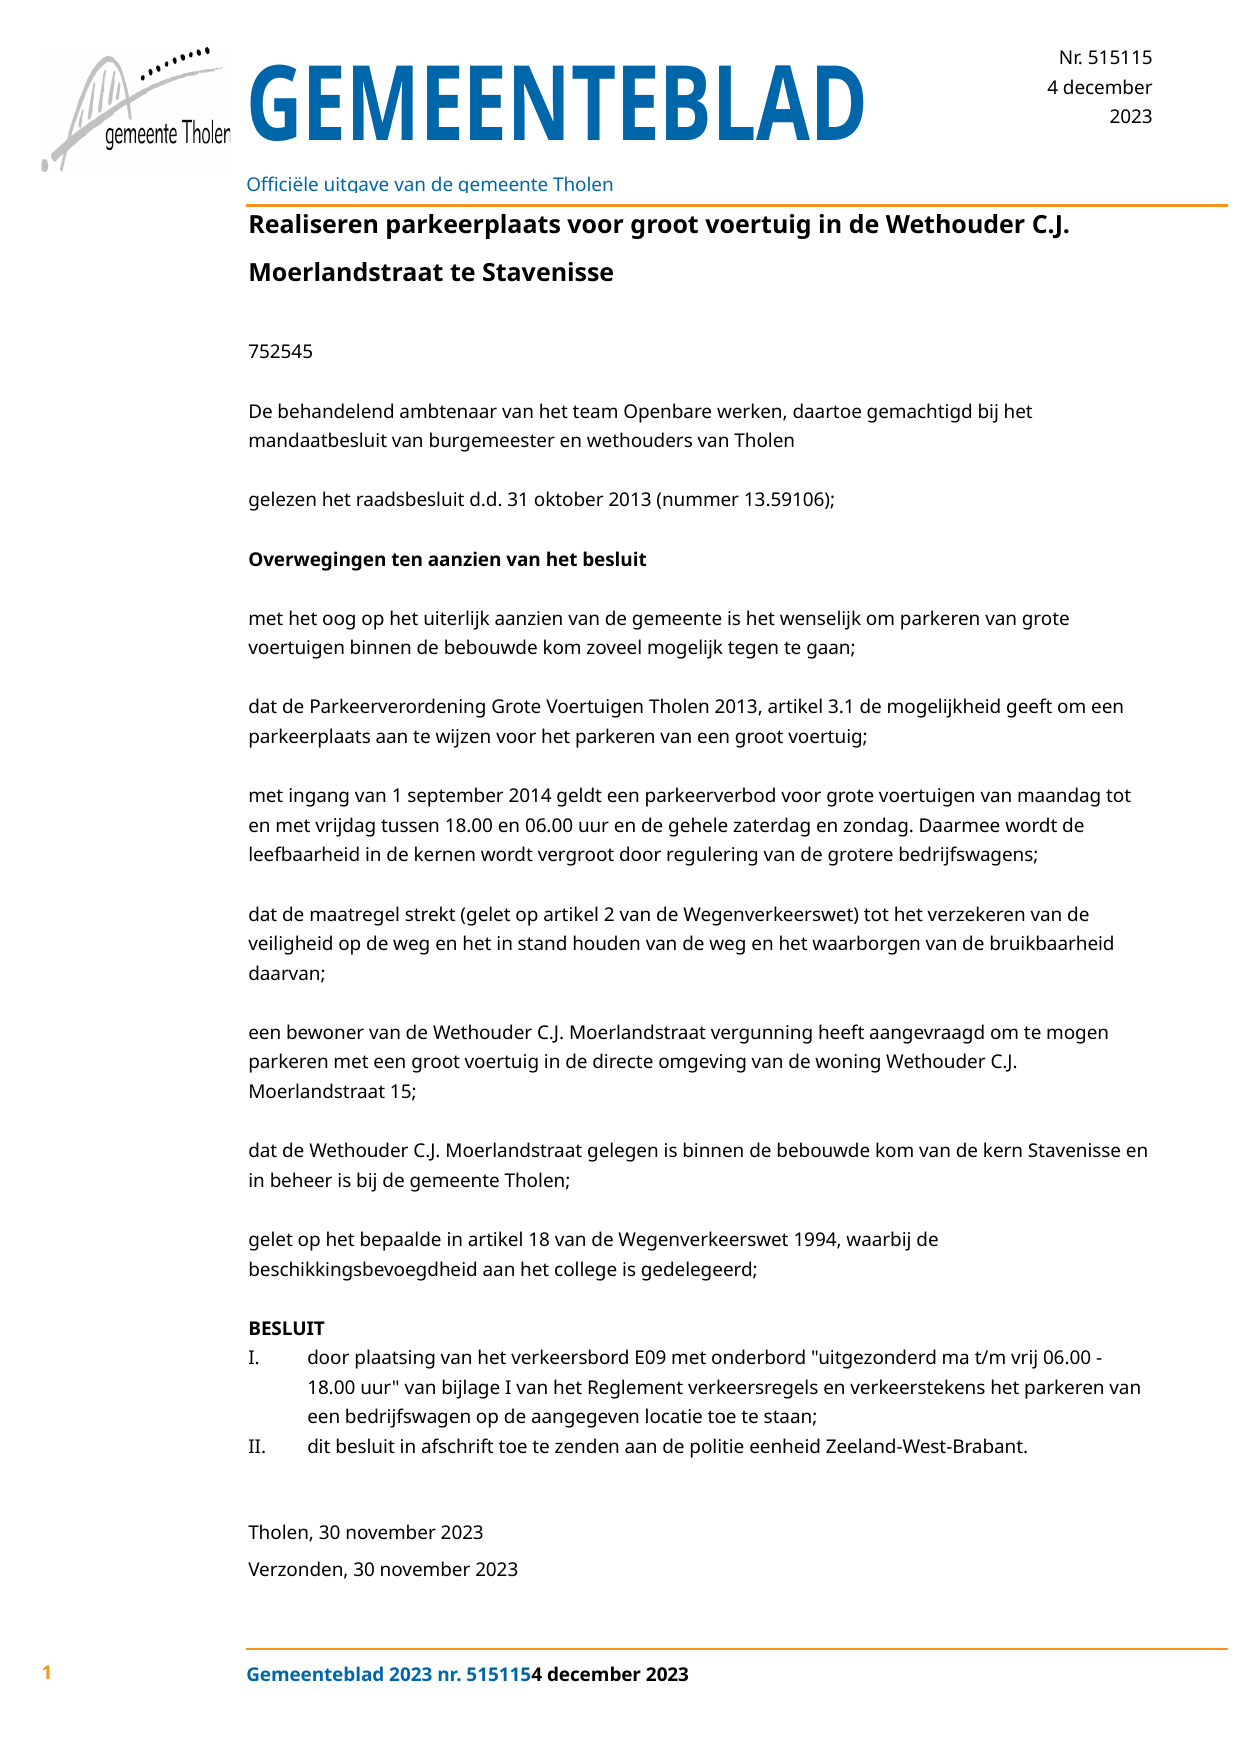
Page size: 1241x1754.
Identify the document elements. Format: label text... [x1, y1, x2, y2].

text gelezen het raadsbesluit d.d. 31 oktober 2013 (nummer 13.59106); [248, 487, 1152, 512]
list door plaatsing van het verkeersbord E09 met onderbord "uitgezonderd ma t/m vrij 06.00 - 18.00 uur" van bijlage I van het Reglement verkeersregels en verkeerstekens het parkeren van een bedrijfswagen op de aangegeven locatie toe te staan; [248, 1344, 1152, 1429]
list dit besluit in afschrift toe te zenden aan de politie eenheid Zeeland-West-Brabant. [248, 1433, 1152, 1459]
text dat de Wethouder C.J. Moerlandstraat gelegen is binnen de bebouwde kom van de kern Stavenisse en in beheer is bij de gemeente Tholen; [248, 1137, 1152, 1193]
text De behandelend ambtenaar van het team Openbare werken, daartoe gemachtigd bij het mandaatbesluit van burgemeester en wethouders van Tholen [248, 398, 1152, 453]
text gelet op het bepaalde in artikel 18 van de Wegenverkeerswet 1994, waarbij de beschikkingsbevoegdheid aan het college is gedelegeerd; [248, 1226, 1152, 1281]
text Tholen, 30 november 2023 [248, 1524, 1152, 1543]
text Overwegingen ten aanzien van het besluit [248, 546, 1152, 571]
text 752545 [248, 339, 1152, 364]
text Realiseren parkeerplaats voor groot voertuig in de Wethouder C.J. Moerlandstraat te Stavenisse [248, 207, 1152, 288]
text met het oog op het uiterlijk aanzien van de gemeente is het wenselijk om parkeren van grote voertuigen binnen de bebouwde kom zoveel mogelijk tegen te gaan; [248, 605, 1152, 660]
text met ingang van 1 september 2014 geldt een parkeerverbod voor grote voertuigen van maandag tot en met vrijdag tussen 18.00 en 06.00 uur en de gehele zaterdag en zondag. Daarmee wordt de leefbaarheid in de kernen wordt vergroot door regulering van de grotere bedrijfswagens; [248, 782, 1152, 867]
text Verzonden, 30 november 2023 [248, 1561, 1152, 1581]
text BESLUIT [248, 1315, 1152, 1341]
text dat de maatregel strekt (gelet op artikel 2 van de Wegenverkeerswet) tot het verzekeren van de veiligheid op de weg en het in stand houden van de weg en het waarborgen van de bruikbaarheid daarvan; [248, 901, 1152, 986]
text een bewoner van de Wethouder C.J. Moerlandstraat vergunning heeft aangevraagd om te mogen parkeren met een groot voertuig in de directe omgeving van de woning Wethouder C.J. Moerlandstraat 15; [248, 1019, 1152, 1104]
text dat de Parkeerverordening Grote Voertuigen Tholen 2013, artikel 3.1 de mogelijkheid geeft om een parkeerplaats aan te wijzen voor het parkeren van een groot voertuig; [248, 694, 1152, 749]
picture [41, 47, 231, 172]
